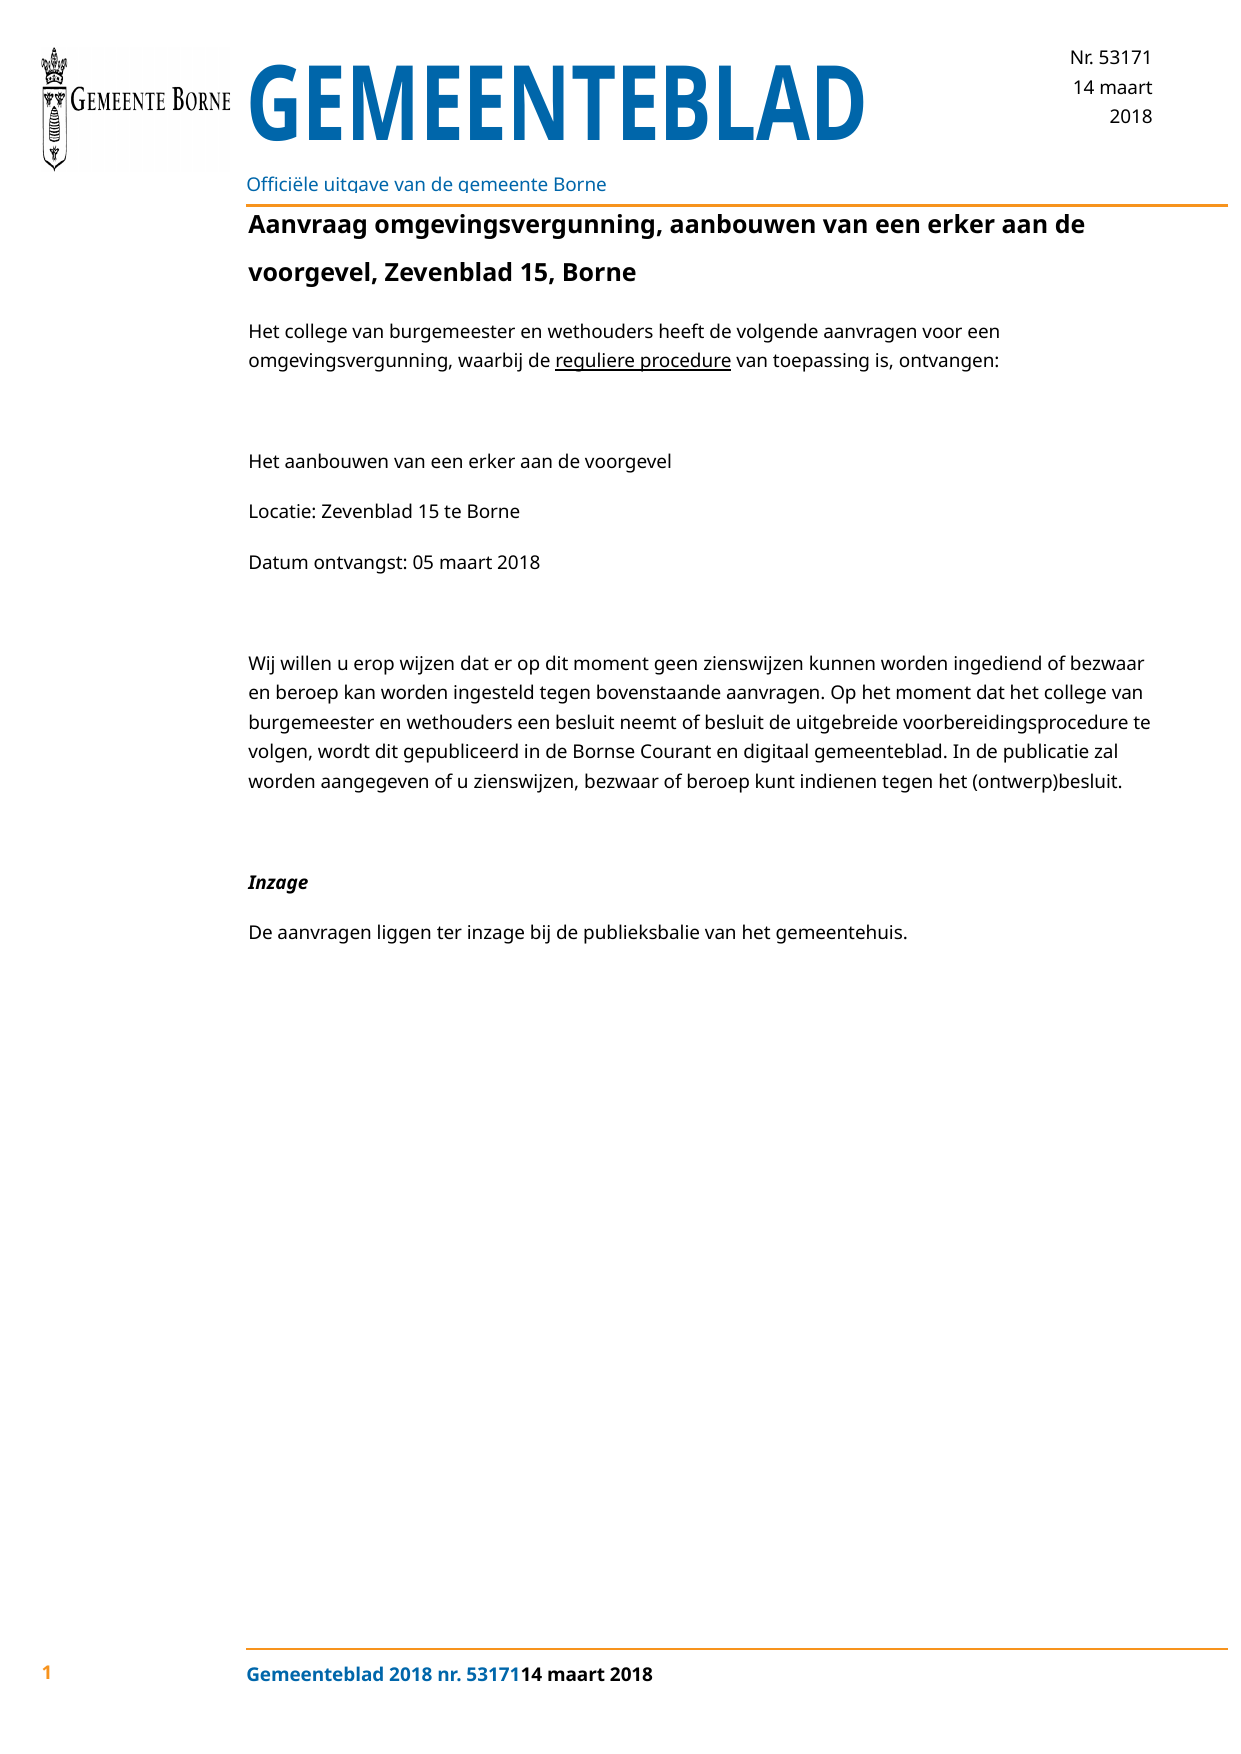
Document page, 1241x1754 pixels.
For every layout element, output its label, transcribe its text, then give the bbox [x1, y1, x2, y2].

text Locatie: Zevenblad 15 te Borne [248, 499, 1152, 524]
text Inzage [248, 869, 1152, 895]
text Datum ontvangst: 05 maart 2018 [248, 549, 1152, 575]
text Aanvraag omgevingsvergunning, aanbouwen van een erker aan de voorgevel, Zevenblad 15, Borne [248, 207, 1152, 288]
text Het aanbouwen van een erker aan de voorgevel [248, 448, 1152, 474]
text De aanvragen liggen ter inzage bij de publieksbalie van het gemeentehuis. [248, 919, 1152, 945]
text Wij willen u erop wijzen dat er op dit moment geen zienswijzen kunnen worden ingediend of bezwaar en beroep kan worden ingesteld tegen bovenstaande aanvragen. Op het moment dat het college van burgemeester en wethouders een besluit neemt of besluit de uitgebreide voorbereidingsprocedure te volgen, wordt dit gepubliceerd in de Bornse Courant en digitaal gemeenteblad. In de publicatie zal worden aangegeven of u zienswijzen, bezwaar of beroep kunt indienen tegen het (ontwerp)besluit. [248, 650, 1152, 794]
text Het college van burgemeester en wethouders heeft de volgende aanvragen voor een omgevingsvergunning, waarbij de reguliere procedure van toepassing is, ontvangen: [248, 318, 1152, 373]
picture [41, 47, 231, 172]
